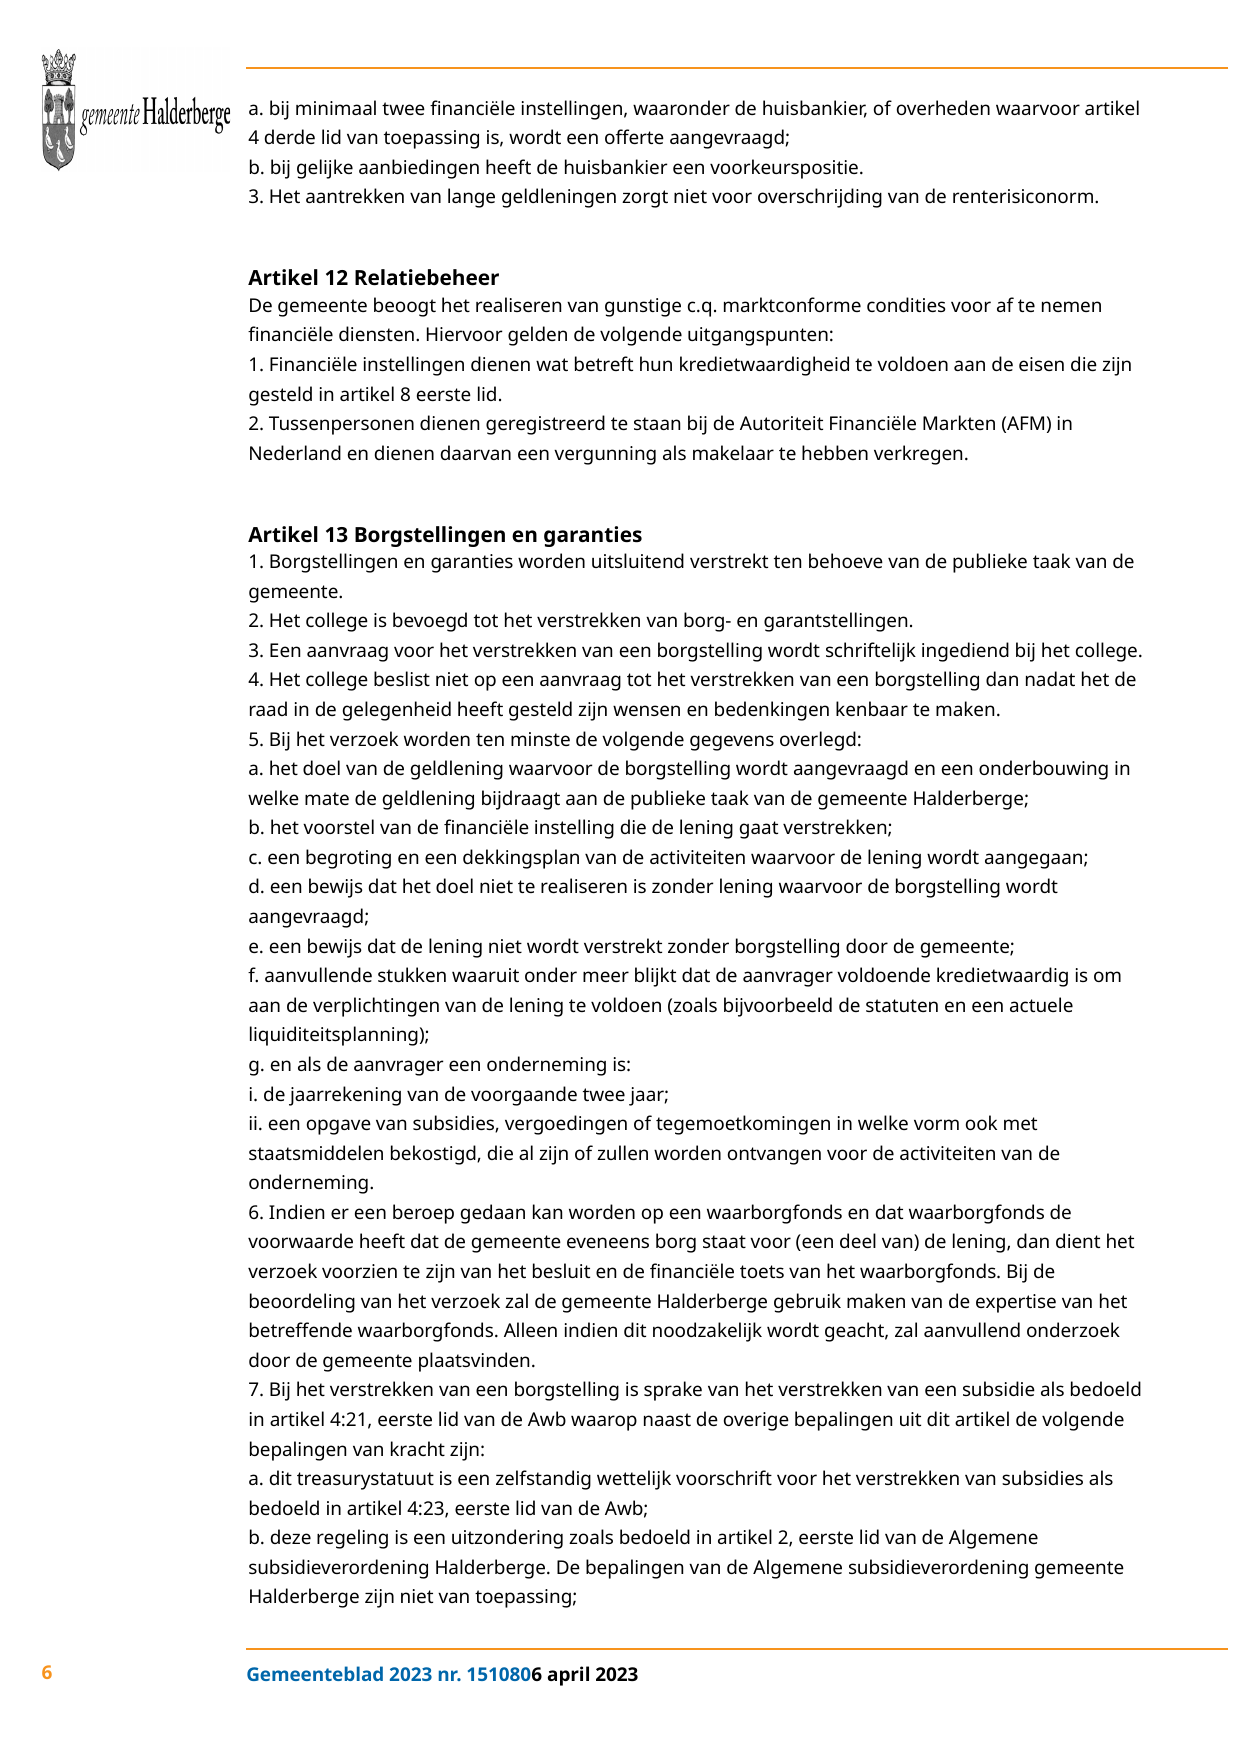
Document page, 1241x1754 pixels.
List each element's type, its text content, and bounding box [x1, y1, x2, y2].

text i. de jaarrekening van de voorgaande twee jaar; [248, 1081, 1152, 1107]
text b. deze regeling is een uitzondering zoals bedoeld in artikel 2, eerste lid van de Algemene subsidieverordening Halderberge. De bepalingen van de Algemene subsidieverordening gemeente Halderberge zijn niet van toepassing; [248, 1524, 1152, 1609]
text 1. Borgstellingen en garanties worden uitsluitend verstrekt ten behoeve van de publieke taak van de gemeente. [248, 548, 1152, 604]
text 2. Tussenpersonen dienen geregistreerd te staan bij de Autoriteit Financiële Markten (AFM) in Nederland en dienen daarvan een vergunning als makelaar te hebben verkregen. [248, 410, 1152, 466]
text g. en als de aanvrager een onderneming is: [248, 1051, 1152, 1077]
text c. een begroting en een dekkingsplan van de activiteiten waarvoor de lening wordt aangegaan; [248, 844, 1152, 870]
text 2. Het college is bevoegd tot het verstrekken van borg- en garantstellingen. [248, 607, 1152, 633]
text a. dit treasurystatuut is een zelfstandig wettelijk voorschrift voor het verstrekken van subsidies als bedoeld in artikel 4:23, eerste lid van de Awb; [248, 1465, 1152, 1521]
text Artikel 13 Borgstellingen en garanties [248, 520, 1152, 548]
text e. een bewijs dat de lening niet wordt verstrekt zonder borgstelling door de gemeente; [248, 933, 1152, 959]
text b. het voorstel van de financiële instelling die de lening gaat verstrekken; [248, 814, 1152, 840]
picture [41, 47, 231, 172]
text f. aanvullende stukken waaruit onder meer blijkt dat de aanvrager voldoende kredietwaardig is om aan de verplichtingen van de lening te voldoen (zoals bijvoorbeeld de statuten en een actuele liquiditeitsplanning); [248, 962, 1152, 1047]
text 4. Het college beslist niet op een aanvraag tot het verstrekken van een borgstelling dan nadat het de raad in de gelegenheid heeft gesteld zijn wensen en bedenkingen kenbaar te maken. [248, 667, 1152, 722]
text 7. Bij het verstrekken van een borgstelling is sprake van het verstrekken van een subsidie als bedoeld in artikel 4:21, eerste lid van de Awb waarop naast de overige bepalingen uit dit artikel de volgende bepalingen van kracht zijn: [248, 1377, 1152, 1462]
text a. het doel van de geldlening waarvoor de borgstelling wordt aangevraagd en een onderbouwing in welke mate de geldlening bijdraagt aan de publieke taak van de gemeente Halderberge; [248, 755, 1152, 811]
text a. bij minimaal twee financiële instellingen, waaronder de huisbankier, of overheden waarvoor artikel 4 derde lid van toepassing is, wordt een offerte aangevraagd; [248, 95, 1152, 150]
text 6. Indien er een beroep gedaan kan worden op een waarborgfonds en dat waarborgfonds de voorwaarde heeft dat de gemeente eveneens borg staat voor (een deel van) de lening, dan dient het verzoek voorzien te zijn van het besluit en de financiële toets van het waarborgfonds. Bij de beoordeling van het verzoek zal de gemeente Halderberge gebruik maken van de expertise van het betreffende waarborgfonds. Alleen indien dit noodzakelijk wordt geacht, zal aanvullend onderzoek door de gemeente plaatsvinden. [248, 1199, 1152, 1373]
text 3. Het aantrekken van lange geldleningen zorgt niet voor overschrijding van de renterisiconorm. [248, 183, 1152, 209]
text De gemeente beoogt het realiseren van gunstige c.q. marktconforme condities voor af te nemen financiële diensten. Hiervoor gelden de volgende uitgangspunten: [248, 292, 1152, 347]
text b. bij gelijke aanbiedingen heeft de huisbankier een voorkeurspositie. [248, 154, 1152, 180]
text 1. Financiële instellingen dienen wat betreft hun kredietwaardigheid te voldoen aan de eisen die zijn gesteld in artikel 8 eerste lid. [248, 351, 1152, 406]
text ii. een opgave van subsidies, vergoedingen of tegemoetkomingen in welke vorm ook met staatsmiddelen bekostigd, die al zijn of zullen worden ontvangen voor de activiteiten van de onderneming. [248, 1110, 1152, 1195]
text 3. Een aanvraag voor het verstrekken van een borgstelling wordt schriftelijk ingediend bij het college. [248, 637, 1152, 663]
text Artikel 12 Relatiebeheer [248, 263, 1152, 292]
text 5. Bij het verzoek worden ten minste de volgende gegevens overlegd: [248, 726, 1152, 752]
text d. een bewijs dat het doel niet te realiseren is zonder lening waarvoor de borgstelling wordt aangevraagd; [248, 874, 1152, 929]
